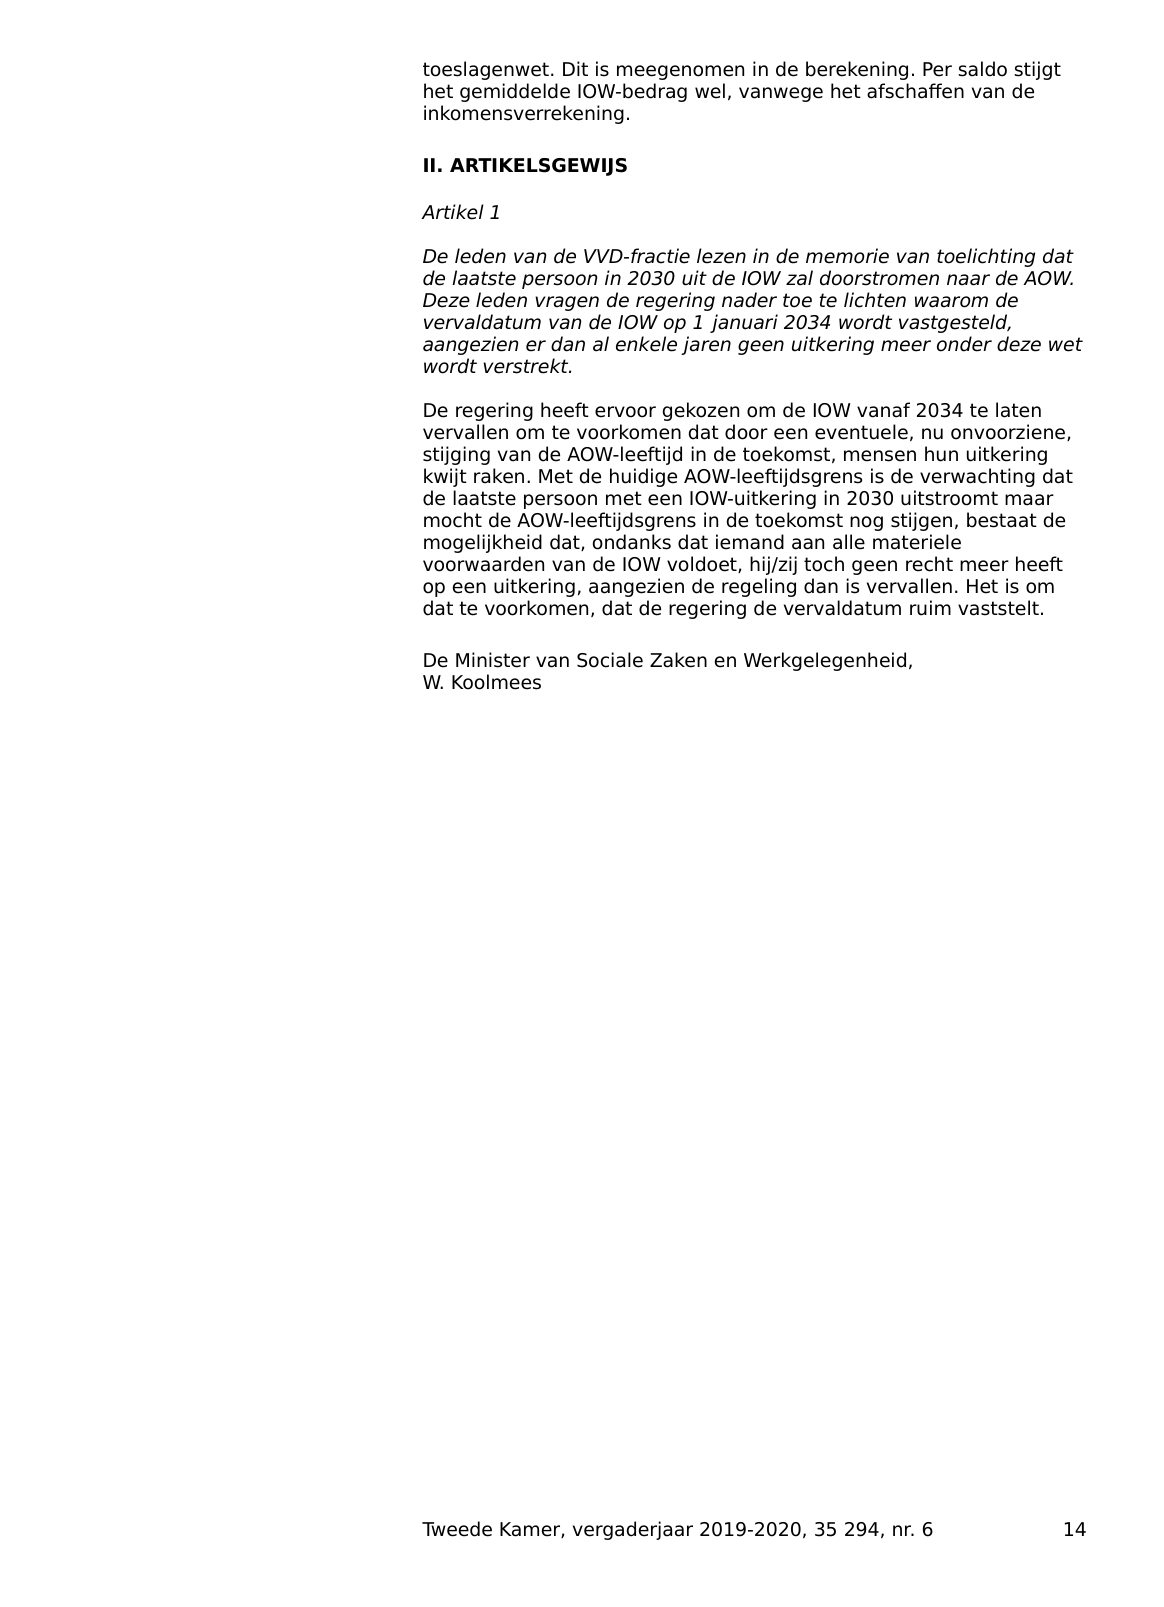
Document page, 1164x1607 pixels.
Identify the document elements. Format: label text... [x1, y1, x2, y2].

subtitle Artikel 1 [422, 202, 1087, 224]
text De leden van de VVD-fractie lezen in de memorie van toelichting dat de laatste persoon in 2030 uit de IOW zal doorstromen naar de AOW. Deze leden vragen de regering nader toe te lichten waarom de vervaldatum van de IOW op 1 januari 2034 wordt vastgesteld, aangezien er dan al enkele jaren geen uitkering meer onder deze wet wordt verstrekt. [422, 246, 1087, 378]
text De Minister van Sociale Zaken en Werkgelegenheid, W. Koolmees [422, 650, 1087, 694]
text De regering heeft ervoor gekozen om de IOW vanaf 2034 te laten vervallen om te voorkomen dat door een eventuele, nu onvoorziene, stijging van de AOW-leeftijd in de toekomst, mensen hun uitkering kwijt raken. Met de huidige AOW-leeftijdsgrens is de verwachting dat de laatste persoon met een IOW-uitkering in 2030 uitstroomt maar mocht de AOW-leeftijdsgrens in de toekomst nog stijgen, bestaat de mogelijkheid dat, ondanks dat iemand aan alle materiele voorwaarden van de IOW voldoet, hij/zij toch geen recht meer heeft op een uitkering, aangezien de regeling dan is vervallen. Het is om dat te voorkomen, dat de regering de vervaldatum ruim vaststelt. [422, 400, 1087, 620]
subtitle II. ARTIKELSGEWIJS [422, 155, 1087, 177]
text toeslagenwet. Dit is meegenomen in de berekening. Per saldo stijgt het gemiddelde IOW-bedrag wel, vanwege het afschaffen van de inkomensverrekening. [422, 59, 1087, 125]
